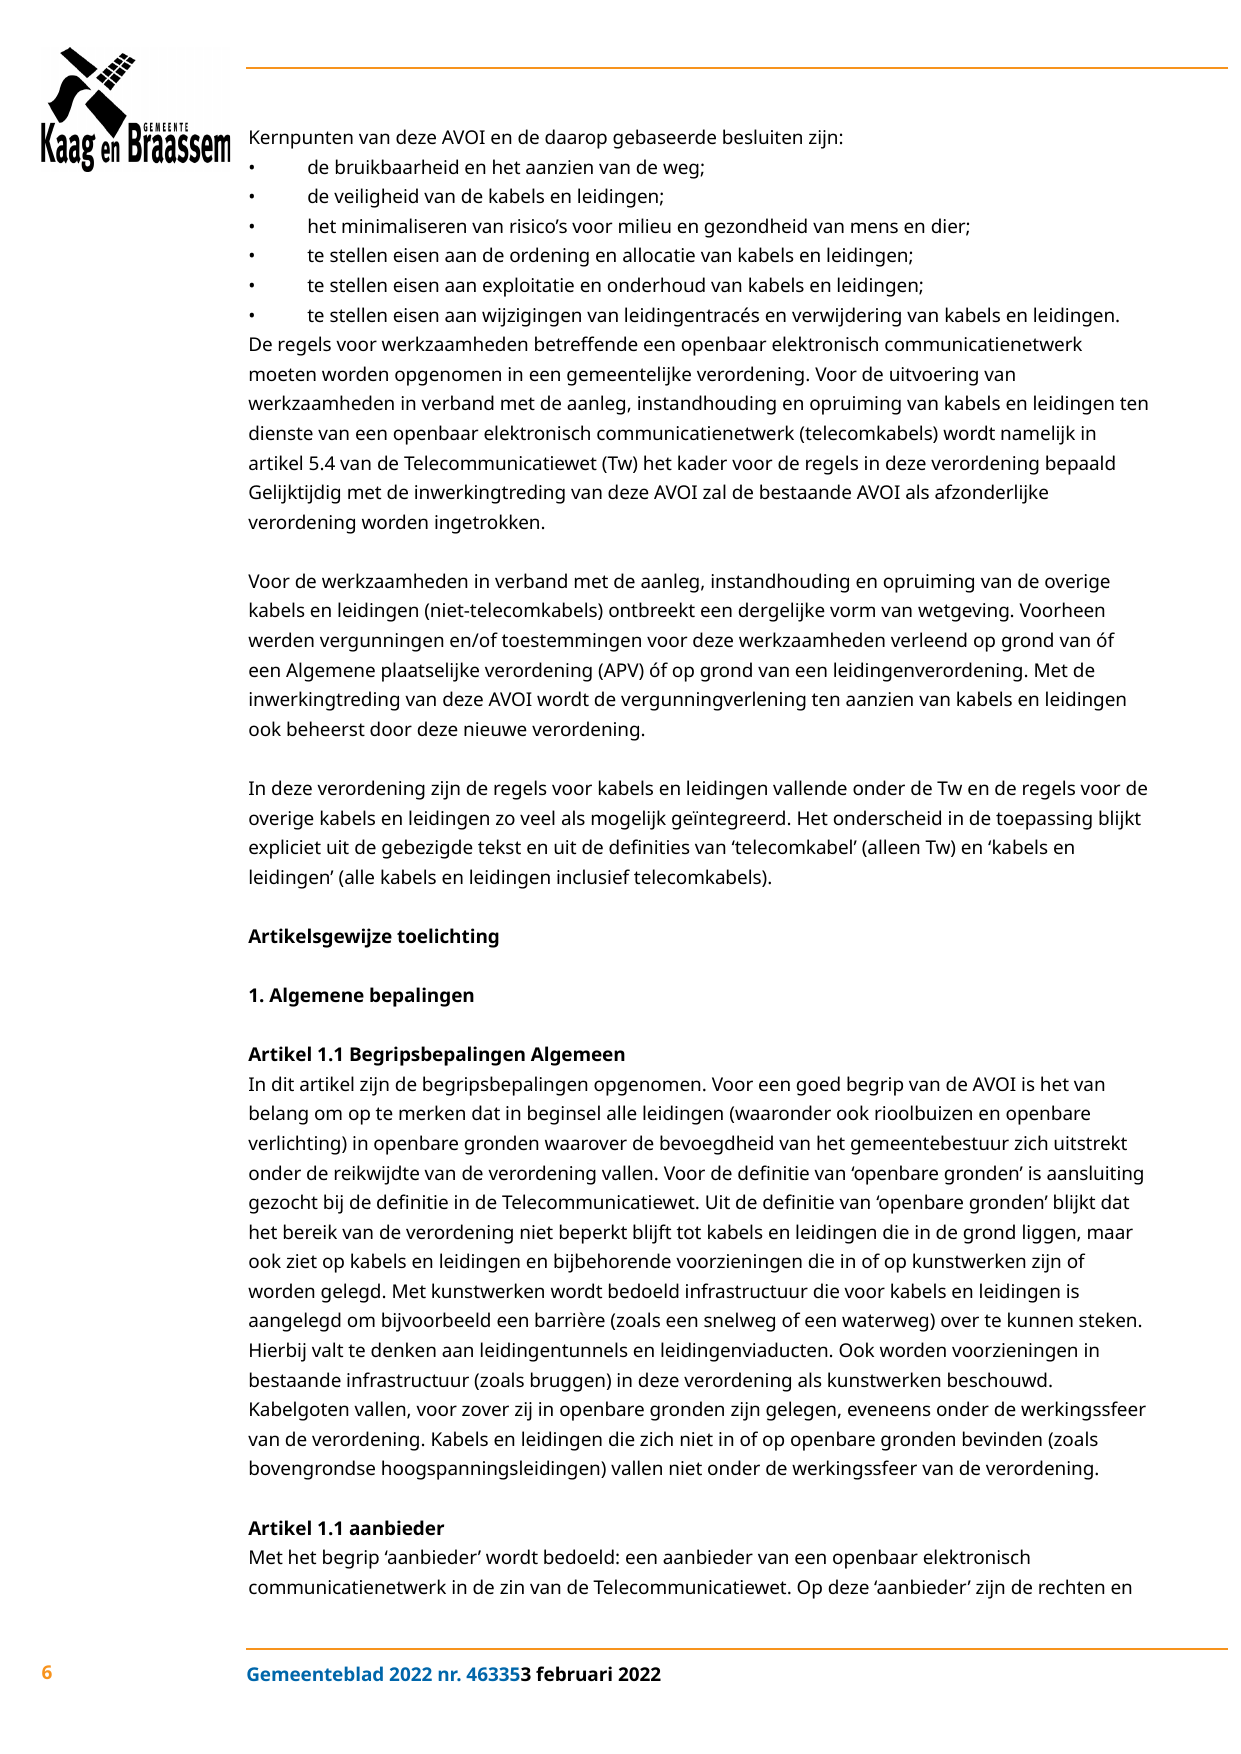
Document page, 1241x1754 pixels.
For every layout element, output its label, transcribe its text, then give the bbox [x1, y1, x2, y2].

list te stellen eisen aan exploitatie en onderhoud van kabels en leidingen; [248, 272, 1152, 298]
text Voor de werkzaamheden in verband met de aanleg, instandhouding en opruiming van de overige kabels en leidingen (niet-telecomkabels) ontbreekt een dergelijke vorm van wetgeving. Voorheen werden vergunningen en/of toestemmingen voor deze werkzaamheden verleend op grond van óf een Algemene plaatselijke verordening (APV) óf op grond van een leidingenverordening. Met de inwerkingtreding van deze AVOI wordt de vergunningverlening ten aanzien van kabels en leidingen ook beheerst door deze nieuwe verordening. [248, 568, 1152, 742]
text Artikel 1.1 aanbieder [248, 1515, 1152, 1541]
list te stellen eisen aan de ordening en allocatie van kabels en leidingen; [248, 243, 1152, 268]
text Artikelsgewijze toelichting [248, 923, 1152, 949]
list de veiligheid van de kabels en leidingen; [248, 183, 1152, 209]
text 1. Algemene bepalingen [248, 982, 1152, 1008]
list te stellen eisen aan wijzigingen van leidingentracés en verwijdering van kabels en leidingen. [248, 302, 1152, 328]
text In dit artikel zijn de begripsbepalingen opgenomen. Voor een goed begrip van de AVOI is het van belang om op te merken dat in beginsel alle leidingen (waaronder ook rioolbuizen en openbare verlichting) in openbare gronden waarover de bevoegdheid van het gemeentebestuur zich uitstrekt onder de reikwijdte van de verordening vallen. Voor de definitie van ‘openbare gronden’ is aansluiting gezocht bij de definitie in de Telecommunicatiewet. Uit de definitie van ‘openbare gronden’ blijkt dat het bereik van de verordening niet beperkt blijft tot kabels en leidingen die in de grond liggen, maar ook ziet op kabels en leidingen en bijbehorende voorzieningen die in of op kunstwerken zijn of worden gelegd. Met kunstwerken wordt bedoeld infrastructuur die voor kabels en leidingen is aangelegd om bijvoorbeeld een barrière (zoals een snelweg of een waterweg) over te kunnen steken. Hierbij valt te denken aan leidingentunnels en leidingenviaducten. Ook worden voorzieningen in bestaande infrastructuur (zoals bruggen) in deze verordening als kunstwerken beschouwd. Kabelgoten vallen, voor zover zij in openbare gronden zijn gelegen, eveneens onder de werkingssfeer van de verordening. Kabels en leidingen die zich niet in of op openbare gronden bevinden (zoals bovengrondse hoogspanningsleidingen) vallen niet onder de werkingssfeer van de verordening. [248, 1071, 1152, 1481]
list het minimaliseren van risico’s voor milieu en gezondheid van mens en dier; [248, 213, 1152, 239]
text Artikel 1.1 Begripsbepalingen Algemeen [248, 1041, 1152, 1067]
text De regels voor werkzaamheden betreffende een openbaar elektronisch communicatienetwerk moeten worden opgenomen in een gemeentelijke verordening. Voor de uitvoering van werkzaamheden in verband met de aanleg, instandhouding en opruiming van kabels en leidingen ten dienste van een openbaar elektronisch communicatienetwerk (telecomkabels) wordt namelijk in artikel 5.4 van de Telecommunicatiewet (Tw) het kader voor de regels in deze verordening bepaald Gelijktijdig met de inwerkingtreding van deze AVOI zal de bestaande AVOI als afzonderlijke verordening worden ingetrokken. [248, 331, 1152, 535]
picture [41, 47, 231, 172]
text Kernpunten van deze AVOI en de daarop gebaseerde besluiten zijn: [248, 124, 1152, 150]
list de bruikbaarheid en het aanzien van de weg; [248, 154, 1152, 180]
text In deze verordening zijn de regels voor kabels en leidingen vallende onder de Tw en de regels voor de overige kabels en leidingen zo veel als mogelijk geïntegreerd. Het onderscheid in de toepassing blijkt expliciet uit de gebezigde tekst en uit de definities van ‘telecomkabel’ (alleen Tw) en ‘kabels en leidingen’ (alle kabels en leidingen inclusief telecomkabels). [248, 775, 1152, 890]
text Met het begrip ‘aanbieder’ wordt bedoeld: een aanbieder van een openbaar elektronisch communicatienetwerk in de zin van de Telecommunicatiewet. Op deze ‘aanbieder’ zijn de rechten en [248, 1544, 1152, 1600]
